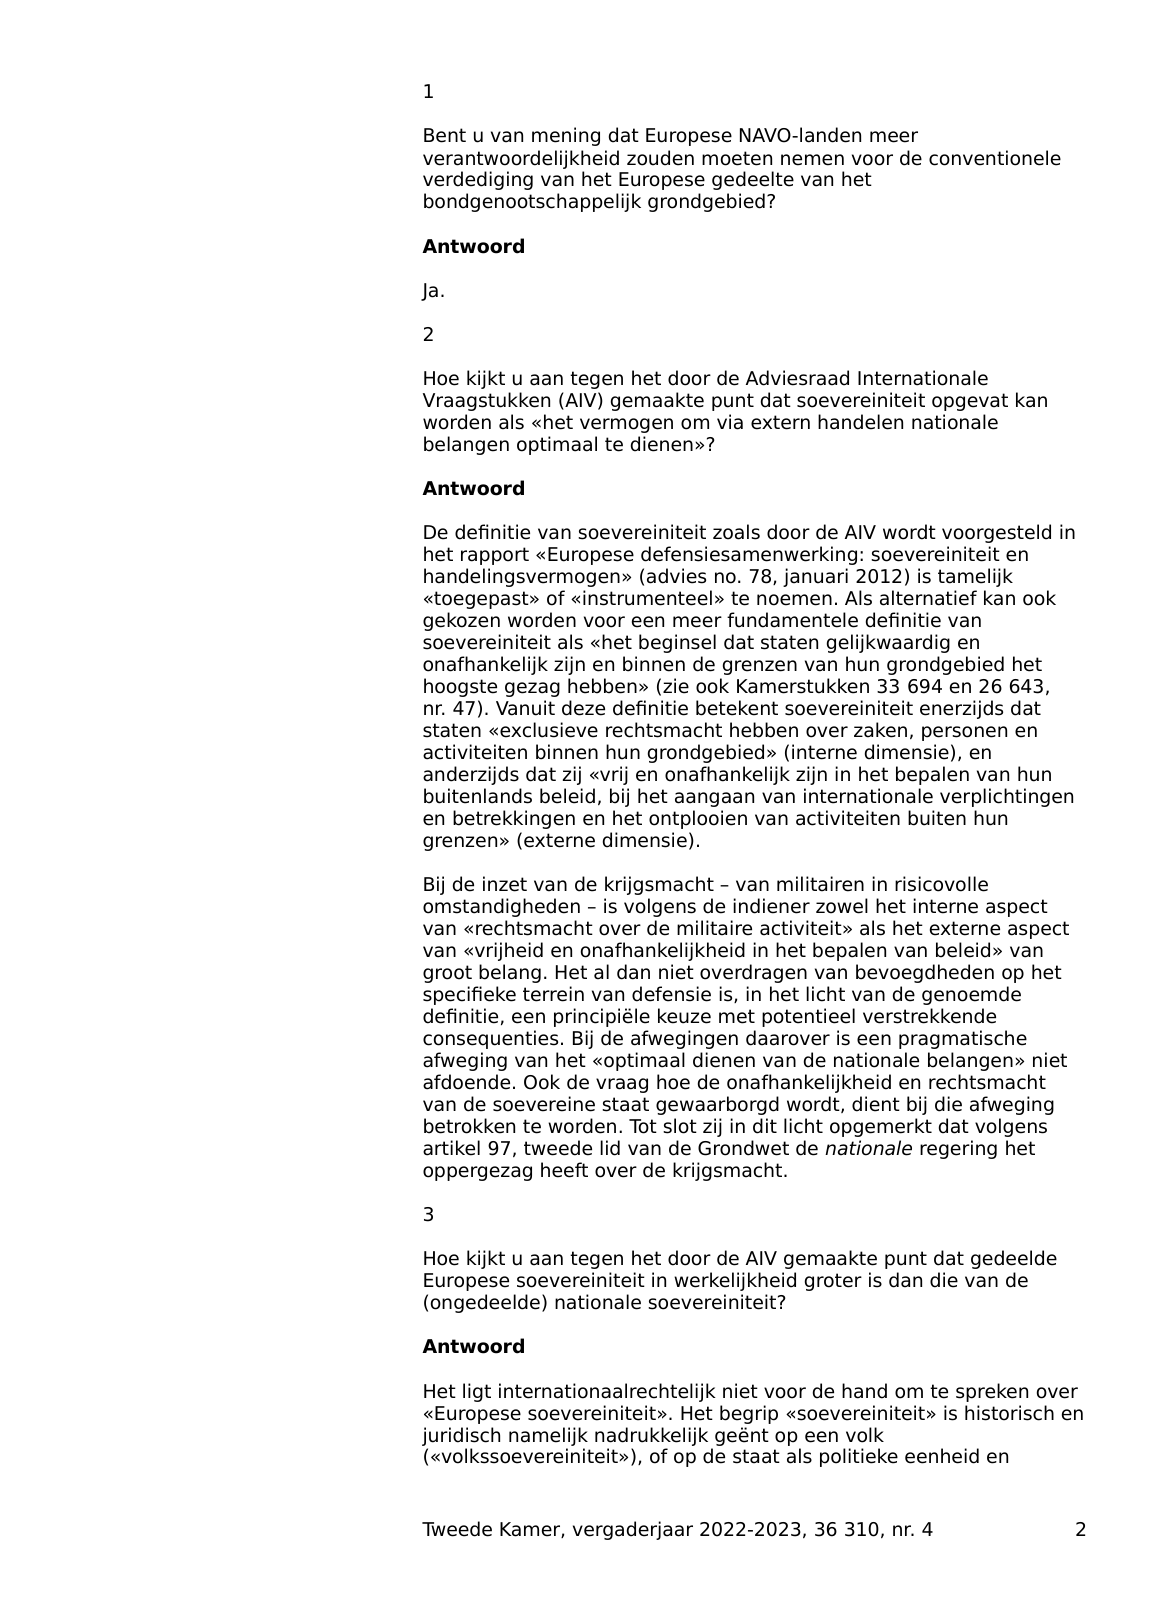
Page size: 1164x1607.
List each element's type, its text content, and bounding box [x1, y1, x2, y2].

text Bij de inzet van de krijgsmacht – van militairen in risicovolle omstandigheden – is volgens de indiener zowel het interne aspect van «rechtsmacht over de militaire activiteit» als het externe aspect van «vrijheid en onafhankelijkheid in het bepalen van beleid» van groot belang. Het al dan niet overdragen van bevoegdheden op het specifieke terrein van defensie is, in het licht van de genoemde definitie, een principiële keuze met potentieel verstrekkende consequenties. Bij de afwegingen daarover is een pragmatische afweging van het «optimaal dienen van de nationale belangen» niet afdoende. Ook de vraag hoe de onafhankelijkheid en rechtsmacht van de soevereine staat gewaarborgd wordt, dient bij die afweging betrokken te worden. Tot slot zij in dit licht opgemerkt dat volgens artikel 97, tweede lid van de Grondwet de nationale regering het oppergezag heeft over de krijgsmacht. [422, 874, 1087, 1182]
text Bent u van mening dat Europese NAVO-landen meer verantwoordelijkheid zouden moeten nemen voor de conventionele verdediging van het Europese gedeelte van het bondgenootschappelijk grondgebied? [422, 125, 1087, 213]
subtitle Antwoord [422, 478, 1087, 500]
text De definitie van soevereiniteit zoals door de AIV wordt voorgesteld in het rapport «Europese defensiesamenwerking: soevereiniteit en handelingsvermogen» (advies no. 78, januari 2012) is tamelijk «toegepast» of «instrumenteel» te noemen. Als alternatief kan ook gekozen worden voor een meer fundamentele definitie van soevereiniteit als «het beginsel dat staten gelijkwaardig en onafhankelijk zijn en binnen de grenzen van hun grondgebied het hoogste gezag hebben» (zie ook Kamerstukken 33 694 en 26 643, nr. 47). Vanuit deze definitie betekent soevereiniteit enerzijds dat staten «exclusieve rechtsmacht hebben over zaken, personen en activiteiten binnen hun grondgebied» (interne dimensie), en anderzijds dat zij «vrij en onafhankelijk zijn in het bepalen van hun buitenlands beleid, bij het aangaan van internationale verplichtingen en betrekkingen en het ontplooien van activiteiten buiten hun grenzen» (externe dimensie). [422, 522, 1087, 852]
subtitle 3 [422, 1204, 1087, 1226]
text Het ligt internationaalrechtelijk niet voor de hand om te spreken over «Europese soevereiniteit». Het begrip «soevereiniteit» is historisch en juridisch namelijk nadrukkelijk geënt op een volk («volkssoevereiniteit»), of op de staat als politieke eenheid en [422, 1381, 1087, 1468]
subtitle 1 [422, 81, 1087, 103]
text Hoe kijkt u aan tegen het door de AIV gemaakte punt dat gedeelde Europese soevereiniteit in werkelijkheid groter is dan die van de (ongedeelde) nationale soevereiniteit? [422, 1248, 1087, 1314]
subtitle 2 [422, 324, 1087, 346]
subtitle Antwoord [422, 236, 1087, 257]
subtitle Antwoord [422, 1336, 1087, 1358]
text Hoe kijkt u aan tegen het door de Adviesraad Internationale Vraagstukken (AIV) gemaakte punt dat soevereiniteit opgevat kan worden als «het vermogen om via extern handelen nationale belangen optimaal te dienen»? [422, 368, 1087, 456]
text Ja. [422, 280, 1087, 302]
